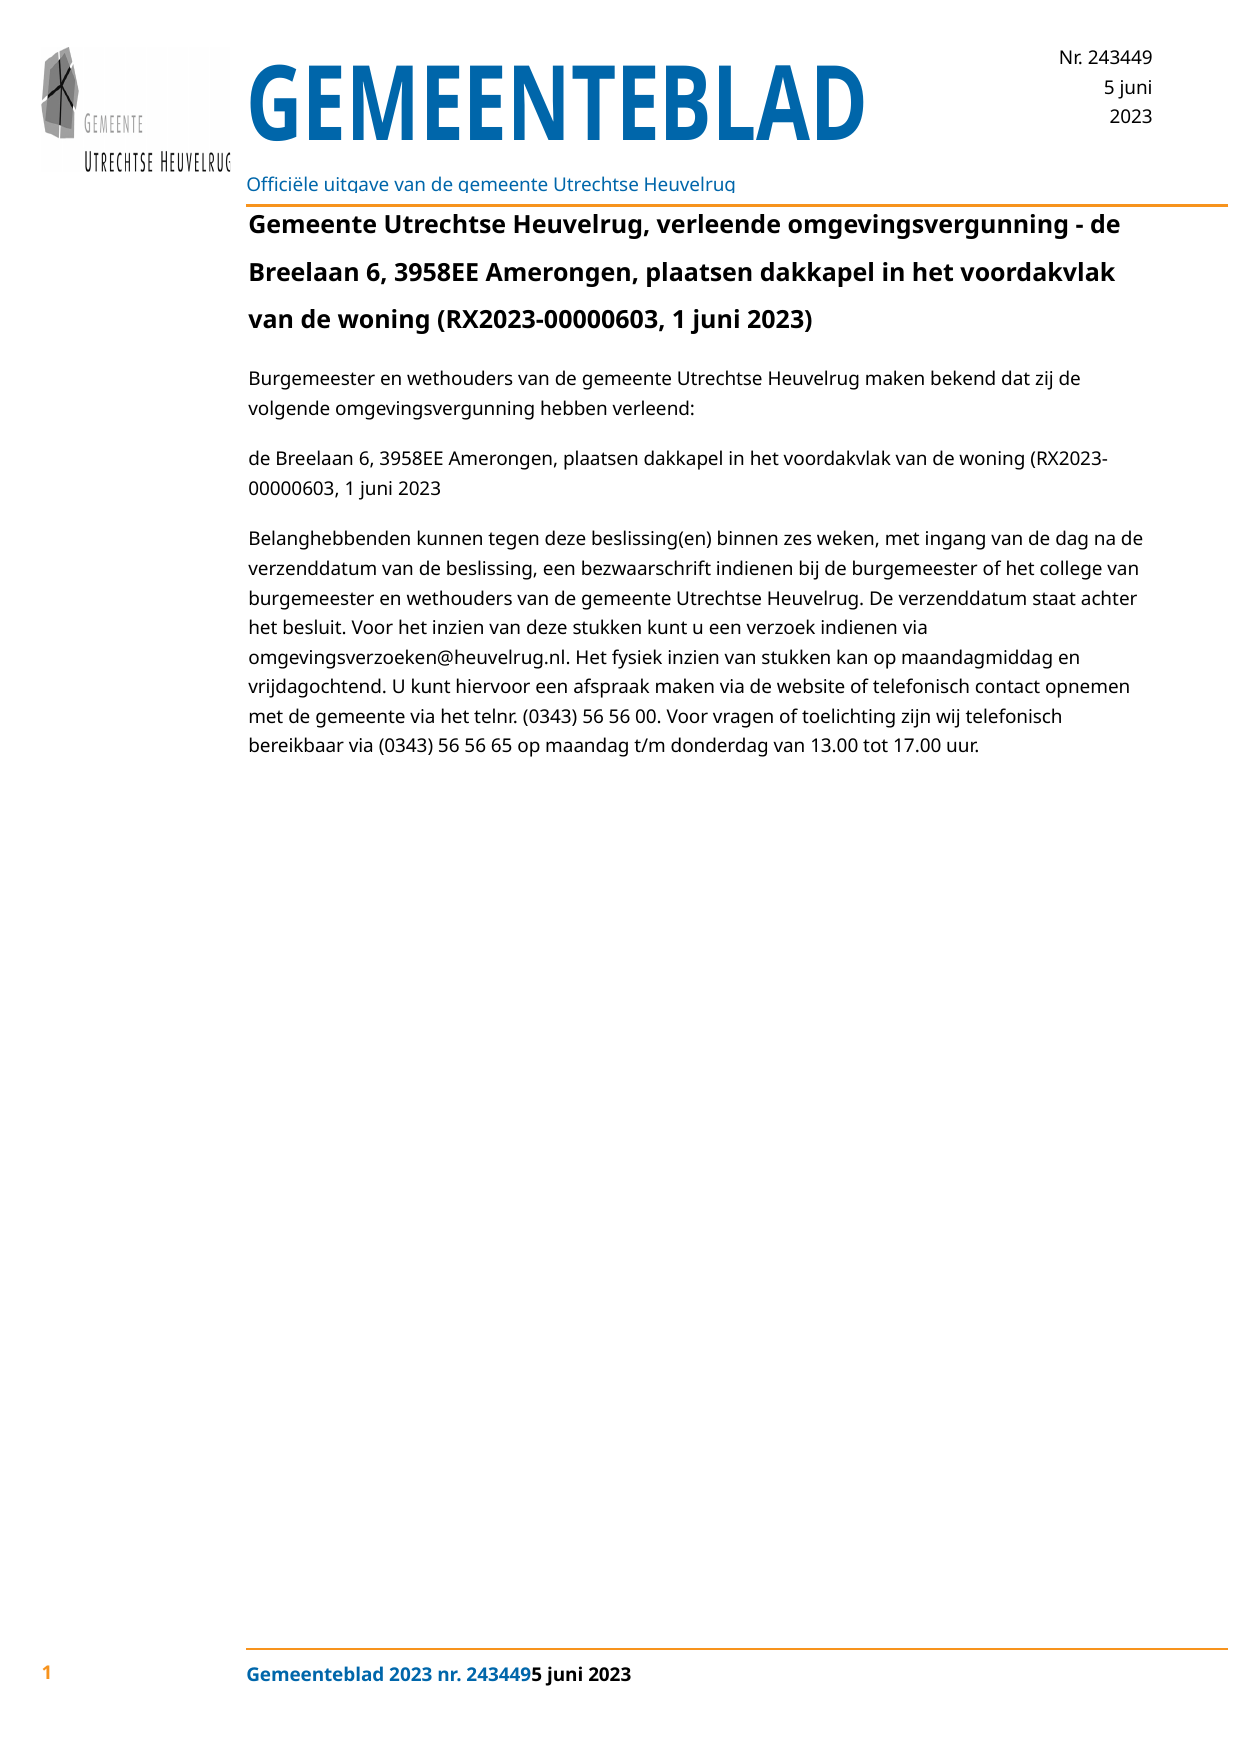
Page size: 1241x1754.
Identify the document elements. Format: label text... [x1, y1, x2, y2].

text Burgemeester en wethouders van de gemeente Utrechtse Heuvelrug maken bekend dat zij de volgende omgevingsvergunning hebben verleend: [248, 366, 1152, 421]
text Gemeente Utrechtse Heuvelrug, verleende omgevingsvergunning - de Breelaan 6, 3958EE Amerongen, plaatsen dakkapel in het voordakvlak van de woning (RX2023-00000603, 1 juni 2023) [248, 207, 1152, 336]
picture [41, 47, 231, 172]
text Belanghebbenden kunnen tegen deze beslissing(en) binnen zes weken, met ingang van de dag na de verzenddatum van de beslissing, een bezwaarschrift indienen bij de burgemeester of het college van burgemeester en wethouders van de gemeente Utrechtse Heuvelrug. De verzenddatum staat achter het besluit. Voor het inzien van deze stukken kunt u een verzoek indienen via omgevingsverzoeken@heuvelrug.nl. Het fysiek inzien van stukken kan op maandagmiddag en vrijdagochtend. U kunt hiervoor een afspraak maken via de website of telefonisch contact opnemen met de gemeente via het telnr. (0343) 56 56 00. Voor vragen of toelichting zijn wij telefonisch bereikbaar via (0343) 56 56 65 op maandag t/m donderdag van 13.00 tot 17.00 uur. [248, 526, 1152, 758]
text de Breelaan 6, 3958EE Amerongen, plaatsen dakkapel in het voordakvlak van de woning (RX2023-00000603, 1 juni 2023 [248, 446, 1152, 501]
